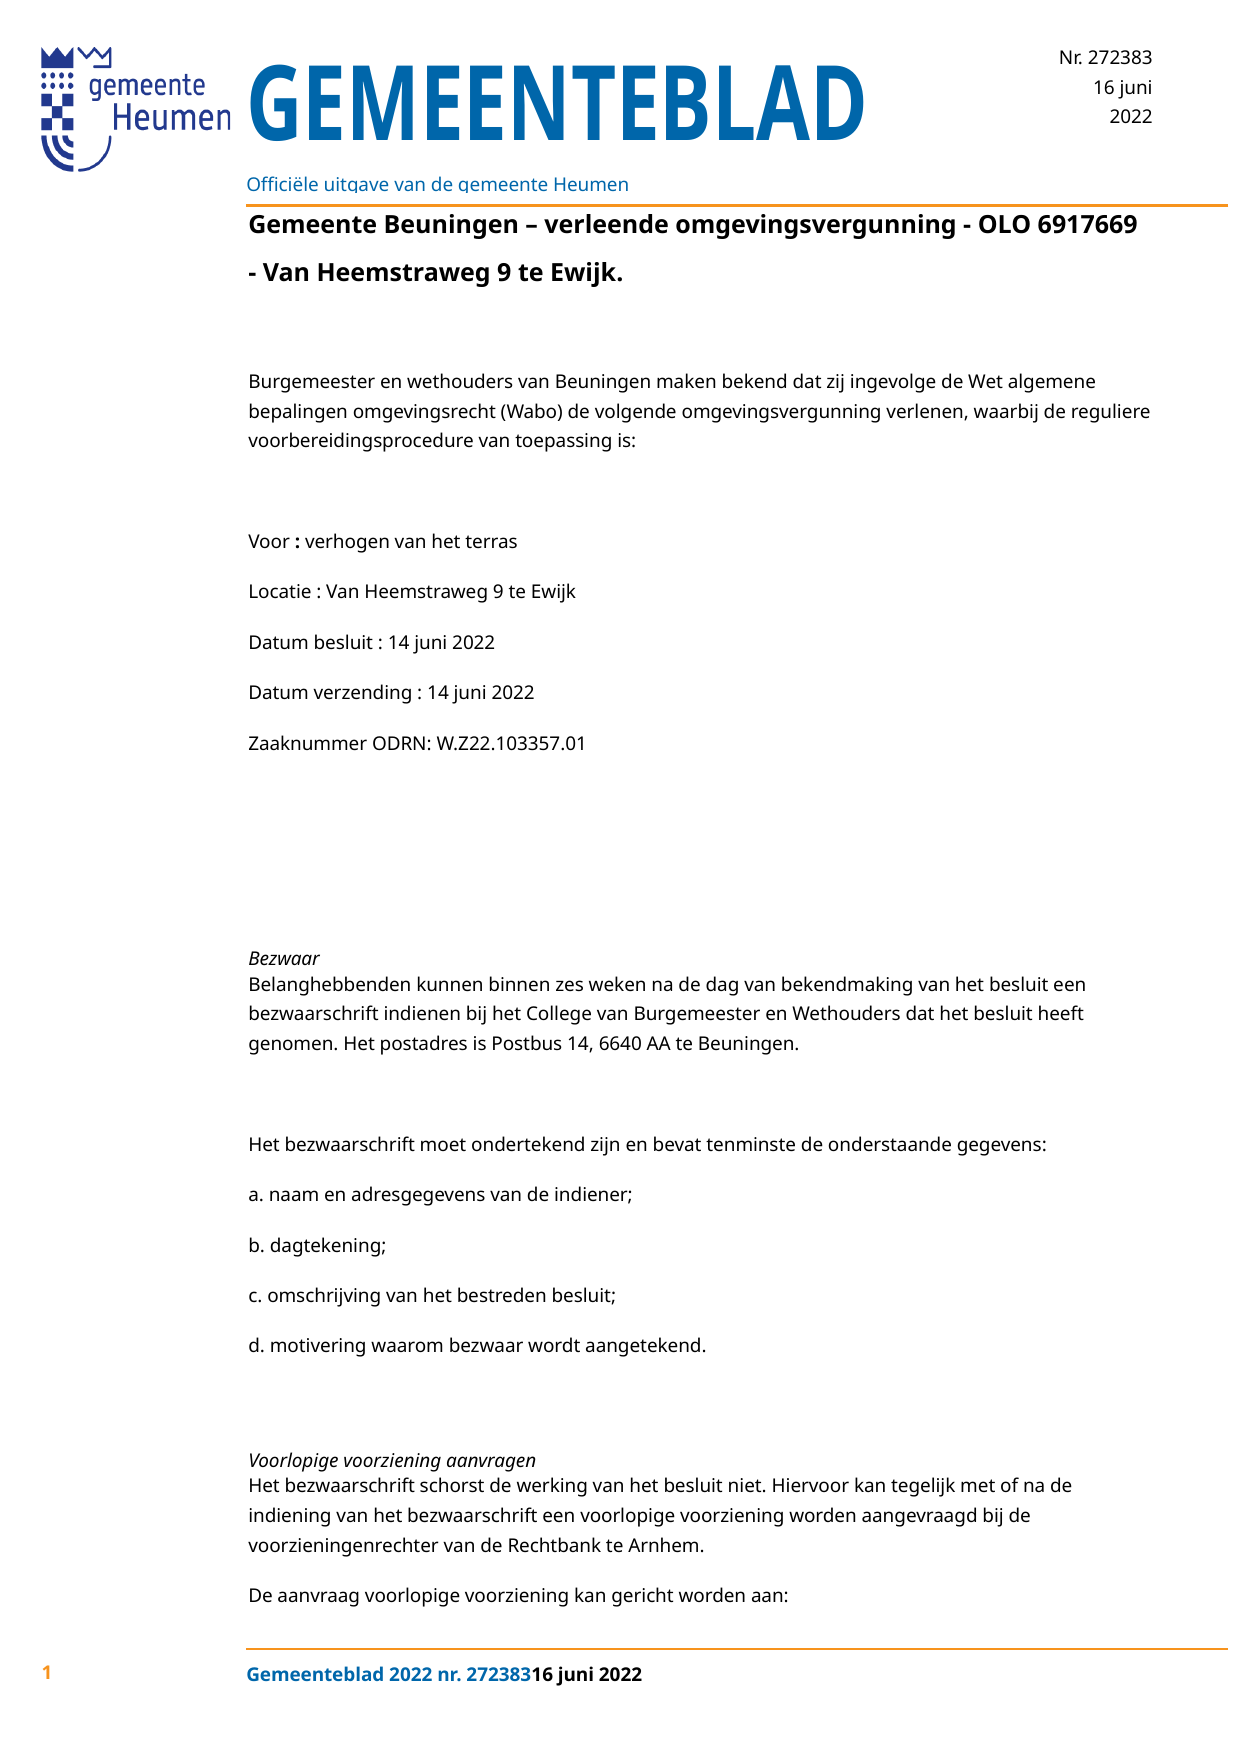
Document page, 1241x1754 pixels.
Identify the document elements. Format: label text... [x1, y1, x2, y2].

text Datum verzending : 14 juni 2022 [248, 679, 1152, 705]
text Locatie : Van Heemstraweg 9 te Ewijk [248, 579, 1152, 604]
text De aanvraag voorlopige voorziening kan gericht worden aan: [248, 1582, 1152, 1608]
text Burgemeester en wethouders van Beuningen maken bekend dat zij ingevolge de Wet algemene bepalingen omgevingsrecht (Wabo) de volgende omgevingsvergunning verlenen, waarbij de reguliere voorbereidingsprocedure van toepassing is: [248, 368, 1152, 453]
text b. dagtekening; [248, 1232, 1152, 1257]
text c. omschrijving van het bestreden besluit; [248, 1282, 1152, 1308]
text Bezwaar [248, 945, 1152, 971]
text Datum besluit : 14 juni 2022 [248, 629, 1152, 655]
text Belanghebbenden kunnen binnen zes weken na de dag van bekendmaking van het besluit een bezwaarschrift indienen bij het College van Burgemeester en Wethouders dat het besluit heeft genomen. Het postadres is Postbus 14, 6640 AA te Beuningen. [248, 971, 1152, 1056]
text Gemeente Beuningen – verleende omgevingsvergunning - OLO 6917669 - Van Heemstraweg 9 te Ewijk. [248, 207, 1152, 288]
text Voor : verhogen van het terras [248, 528, 1152, 554]
text Voorlopige voorziening aanvragen [248, 1447, 1152, 1473]
text d. motivering waarom bezwaar wordt aangetekend. [248, 1333, 1152, 1358]
picture [41, 47, 231, 172]
text Het bezwaarschrift schorst de werking van het besluit niet. Hiervoor kan tegelijk met of na de indiening van het bezwaarschrift een voorlopige voorziening worden aangevraagd bij de voorzieningenrechter van de Rechtbank te Arnhem. [248, 1473, 1152, 1558]
text a. naam en adresgegevens van de indiener; [248, 1181, 1152, 1207]
text Het bezwaarschrift moet ondertekend zijn en bevat tenminste de onderstaande gegevens: [248, 1131, 1152, 1157]
text Zaaknummer ODRN: W.Z22.103357.01 [248, 730, 1152, 756]
